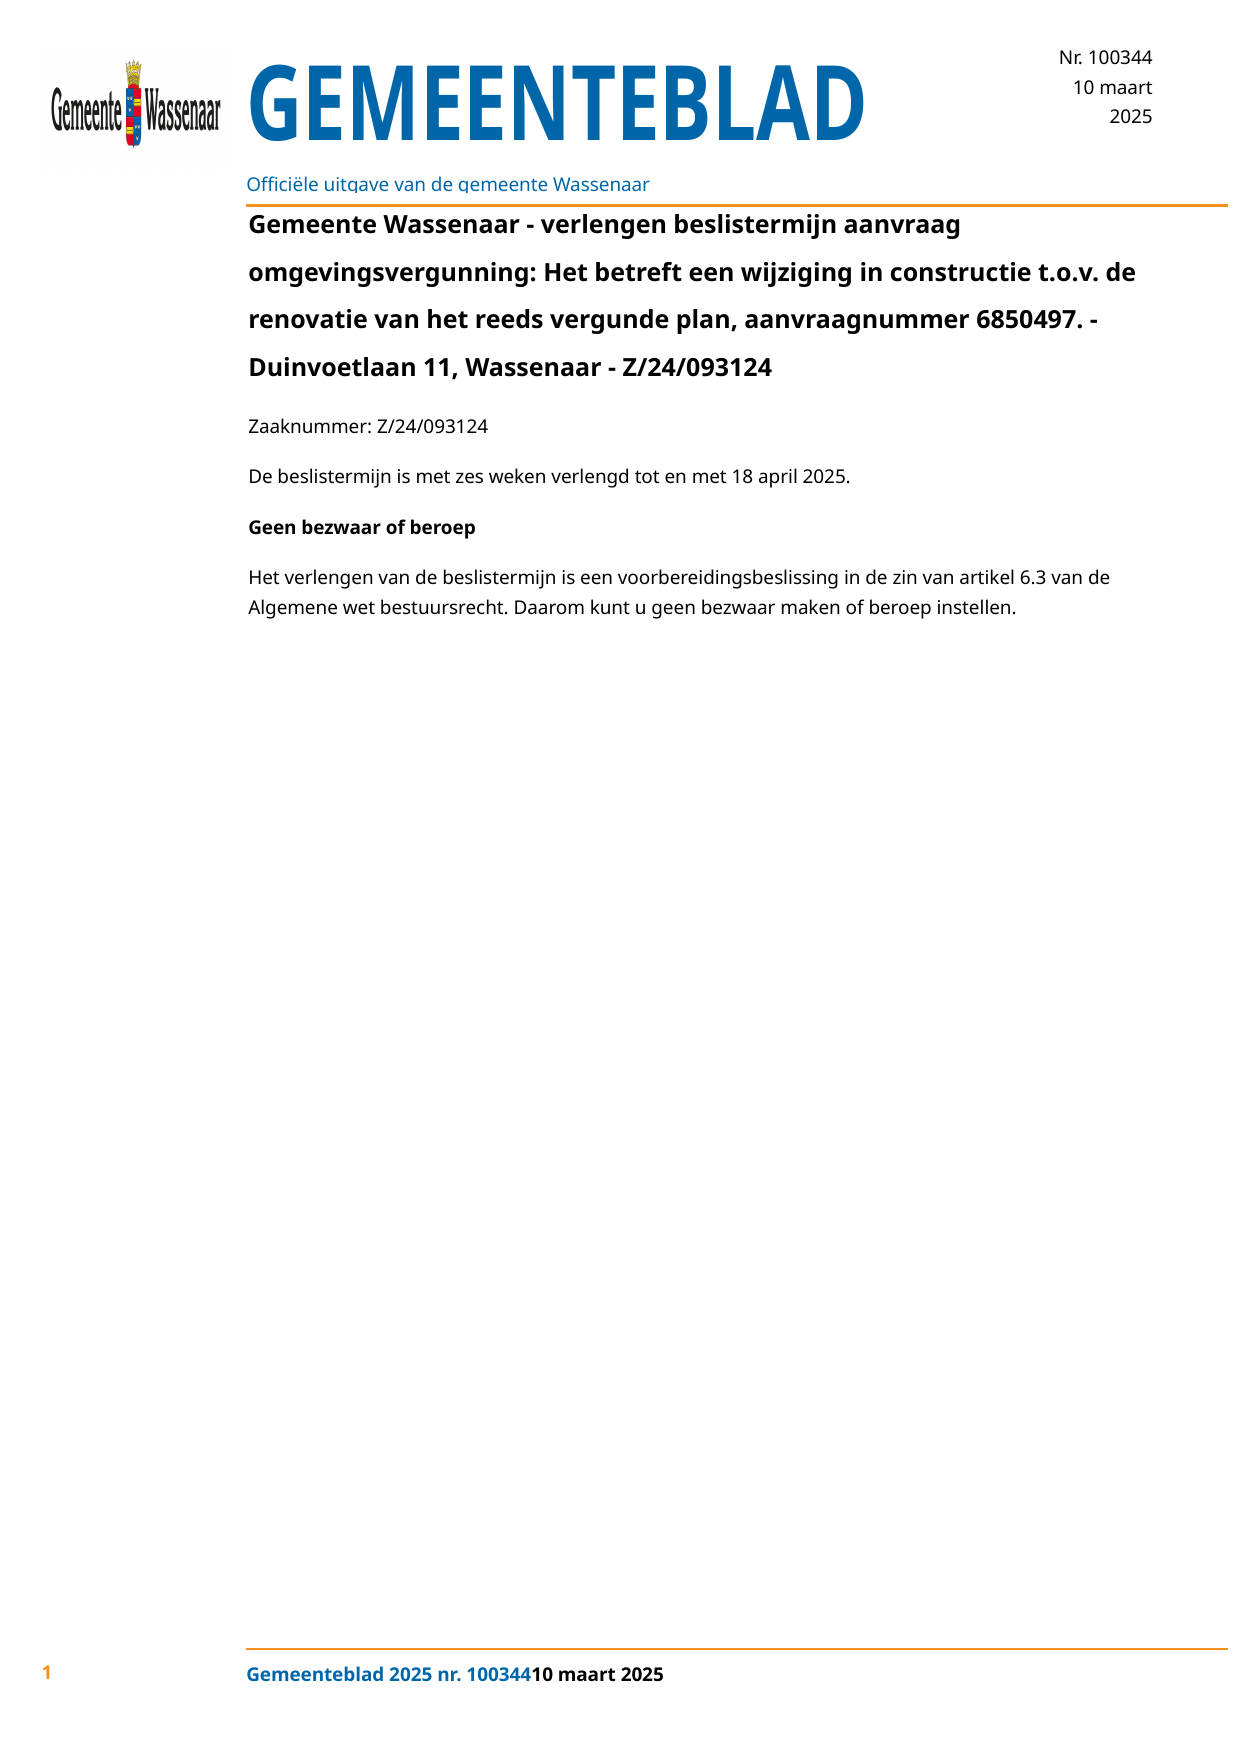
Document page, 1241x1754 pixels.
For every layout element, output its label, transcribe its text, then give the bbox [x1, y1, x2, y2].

text Geen bezwaar of beroep [248, 514, 1152, 540]
picture [41, 47, 231, 172]
text Het verlengen van de beslistermijn is een voorbereidingsbeslissing in de zin van artikel 6.3 van de Algemene wet bestuursrecht. Daarom kunt u geen bezwaar maken of beroep instellen. [248, 564, 1152, 620]
text De beslistermijn is met zes weken verlengd tot en met 18 april 2025. [248, 463, 1152, 489]
text Zaaknummer: Z/24/093124 [248, 413, 1152, 439]
text Gemeente Wassenaar - verlengen beslistermijn aanvraag omgevingsvergunning: Het betreft een wijziging in constructie t.o.v. de renovatie van het reeds vergunde plan, aanvraagnummer 6850497. - Duinvoetlaan 11, Wassenaar - Z/24/093124 [248, 207, 1152, 384]
